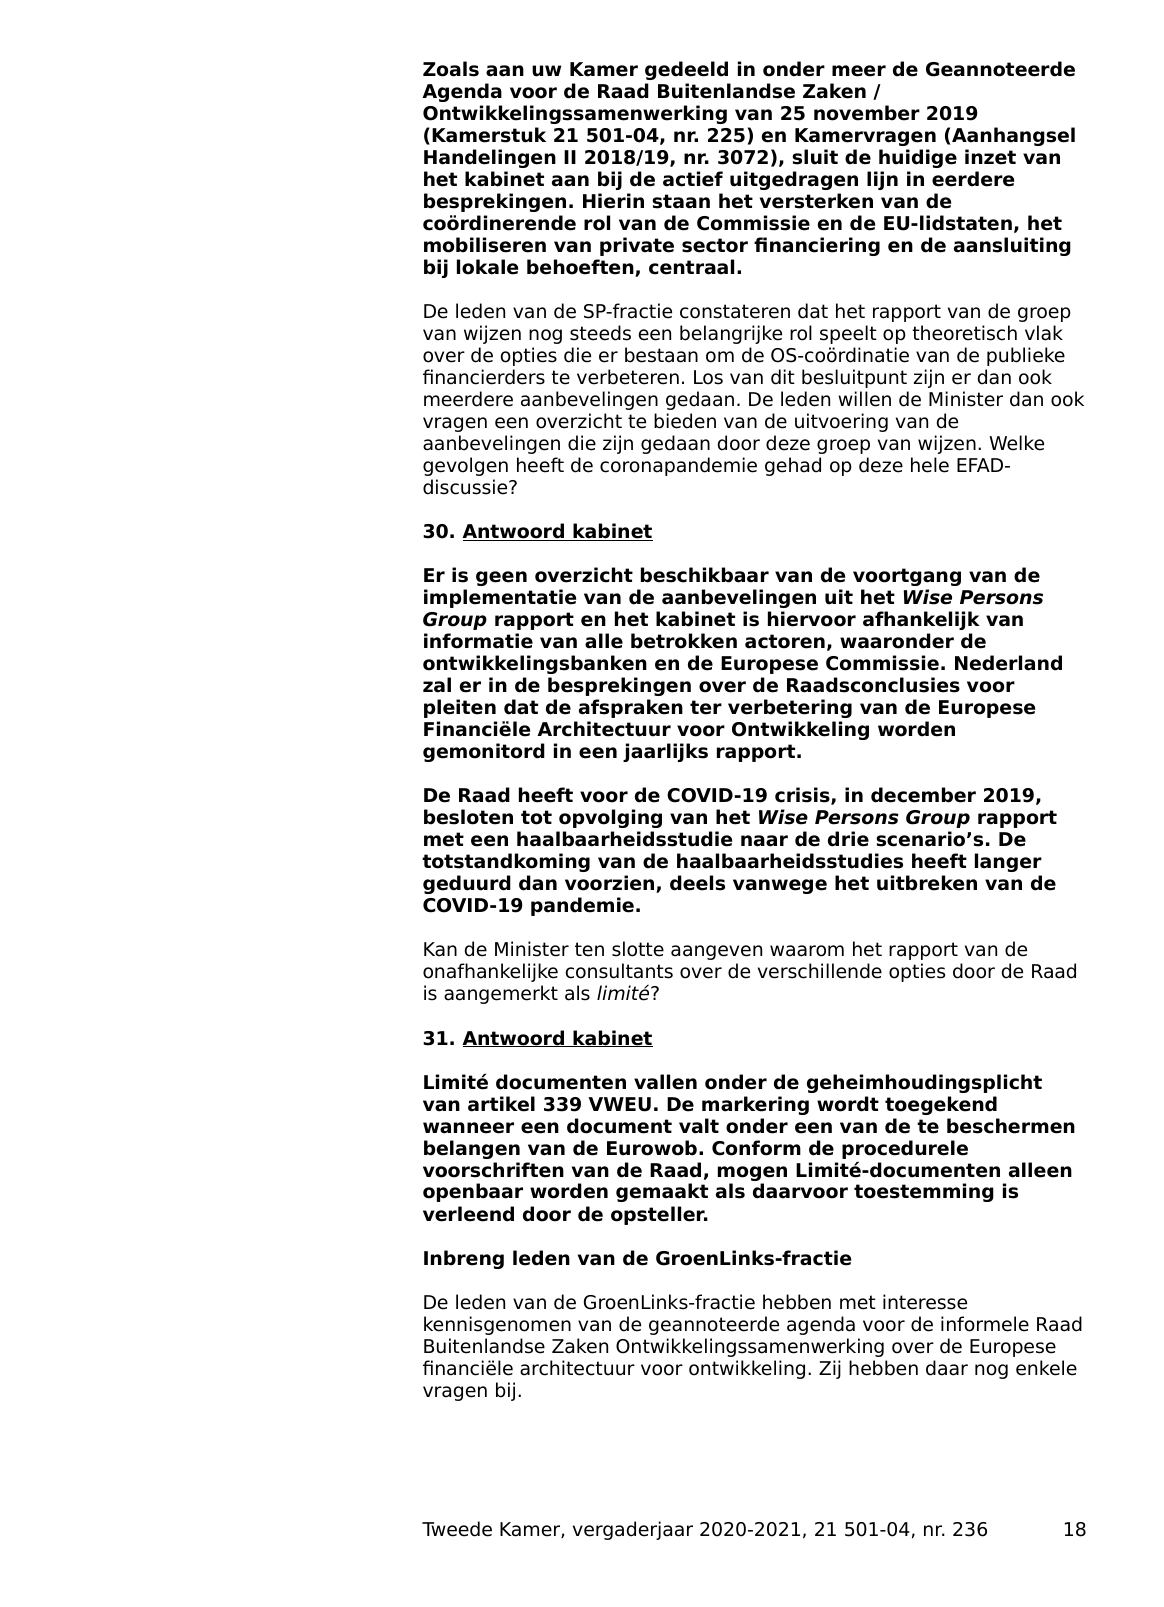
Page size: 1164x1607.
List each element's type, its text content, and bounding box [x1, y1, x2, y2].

text Limité documenten vallen onder de geheimhoudingsplicht van artikel 339 VWEU. De markering wordt toegekend wanneer een document valt onder een van de te beschermen belangen van de Eurowob. Conform de procedurele voorschriften van de Raad, mogen Limité-documenten alleen openbaar worden gemaakt als daarvoor toestemming is verleend door de opsteller. [422, 1072, 1087, 1225]
text De Raad heeft voor de COVID-19 crisis, in december 2019, besloten tot opvolging van het Wise Persons Group rapport met een haalbaarheidsstudie naar de drie scenario’s. De totstandkoming van de haalbaarheidsstudies heeft langer geduurd dan voorzien, deels vanwege het uitbreken van de COVID-19 pandemie. [422, 785, 1087, 917]
text De leden van de SP-fractie constateren dat het rapport van de groep van wijzen nog steeds een belangrijke rol speelt op theoretisch vlak over de opties die er bestaan om de OS-coördinatie van de publieke financierders te verbeteren. Los van dit besluitpunt zijn er dan ook meerdere aanbevelingen gedaan. De leden willen de Minister dan ook vragen een overzicht te bieden van de uitvoering van de aanbevelingen die zijn gedaan door deze groep van wijzen. Welke gevolgen heeft de coronapandemie gehad op deze hele EFAD-discussie? [422, 301, 1087, 499]
subtitle Inbreng leden van de GroenLinks-fractie [422, 1248, 1087, 1269]
text Zoals aan uw Kamer gedeeld in onder meer de Geannoteerde Agenda voor de Raad Buitenlandse Zaken / Ontwikkelingssamenwerking van 25 november 2019 (Kamerstuk 21 501-04, nr. 225) en Kamervragen (Aanhangsel Handelingen II 2018/19, nr. 3072), sluit de huidige inzet van het kabinet aan bij de actief uitgedragen lijn in eerdere besprekingen. Hierin staan het versterken van de coördinerende rol van de Commissie en de EU-lidstaten, het mobiliseren van private sector financiering en de aansluiting bij lokale behoeften, centraal. [422, 59, 1087, 279]
text Kan de Minister ten slotte aangeven waarom het rapport van de onafhankelijke consultants over de verschillende opties door de Raad is aangemerkt als limité? [422, 939, 1087, 1005]
subtitle 30. Antwoord kabinet [422, 521, 1087, 543]
text De leden van de GroenLinks-fractie hebben met interesse kennisgenomen van de geannoteerde agenda voor de informele Raad Buitenlandse Zaken Ontwikkelingssamenwerking over de Europese financiële architectuur voor ontwikkeling. Zij hebben daar nog enkele vragen bij. [422, 1292, 1087, 1402]
subtitle 31. Antwoord kabinet [422, 1027, 1087, 1049]
text Er is geen overzicht beschikbaar van de voortgang van de implementatie van de aanbevelingen uit het Wise Persons Group rapport en het kabinet is hiervoor afhankelijk van informatie van alle betrokken actoren, waaronder de ontwikkelingsbanken en de Europese Commissie. Nederland zal er in de besprekingen over de Raadsconclusies voor pleiten dat de afspraken ter verbetering van de Europese Financiële Architectuur voor Ontwikkeling worden gemonitord in een jaarlijks rapport. [422, 565, 1087, 763]
